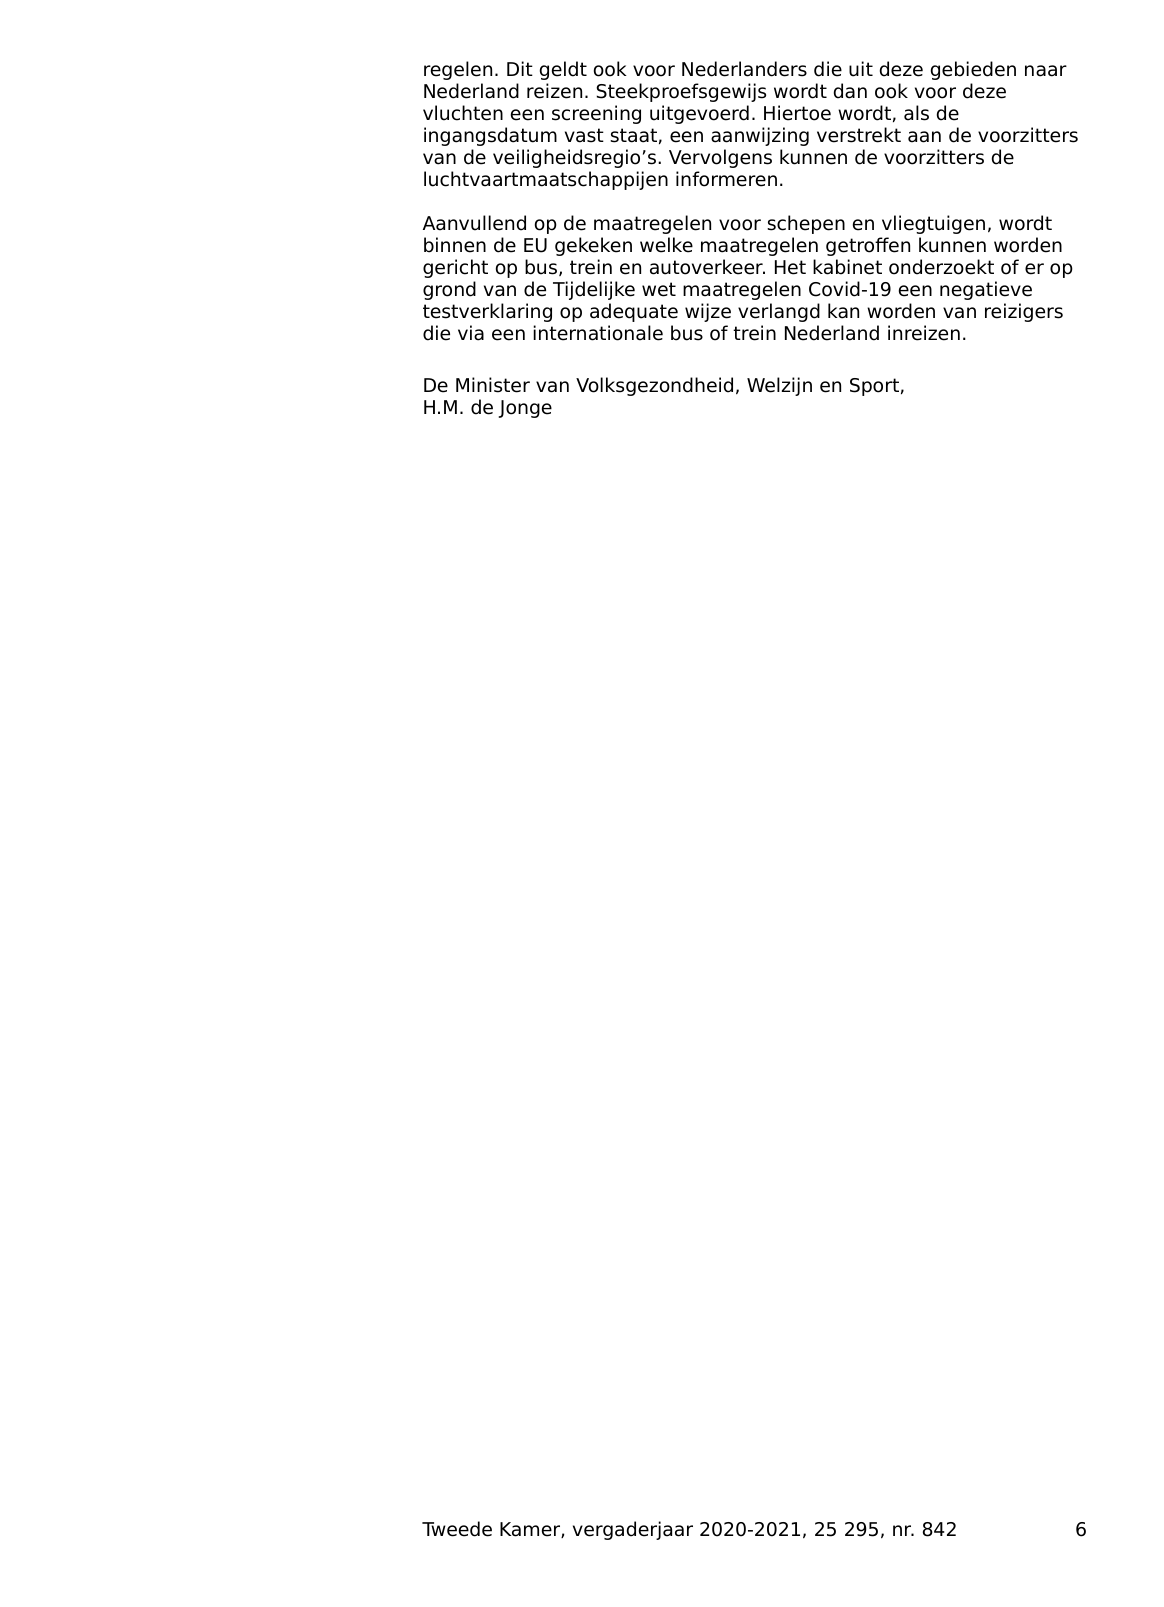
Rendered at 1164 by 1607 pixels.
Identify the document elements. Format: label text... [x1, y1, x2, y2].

text regelen. Dit geldt ook voor Nederlanders die uit deze gebieden naar Nederland reizen. Steekproefsgewijs wordt dan ook voor deze vluchten een screening uitgevoerd. Hiertoe wordt, als de ingangsdatum vast staat, een aanwijzing verstrekt aan de voorzitters van de veiligheidsregio’s. Vervolgens kunnen de voorzitters de luchtvaartmaatschappijen informeren. [422, 59, 1087, 191]
text Aanvullend op de maatregelen voor schepen en vliegtuigen, wordt binnen de EU gekeken welke maatregelen getroffen kunnen worden gericht op bus, trein en autoverkeer. Het kabinet onderzoekt of er op grond van de Tijdelijke wet maatregelen Covid-19 een negatieve testverklaring op adequate wijze verlangd kan worden van reizigers die via een internationale bus of trein Nederland inreizen. [422, 213, 1087, 345]
text De Minister van Volksgezondheid, Welzijn en Sport, H.M. de Jonge [422, 375, 1087, 419]
